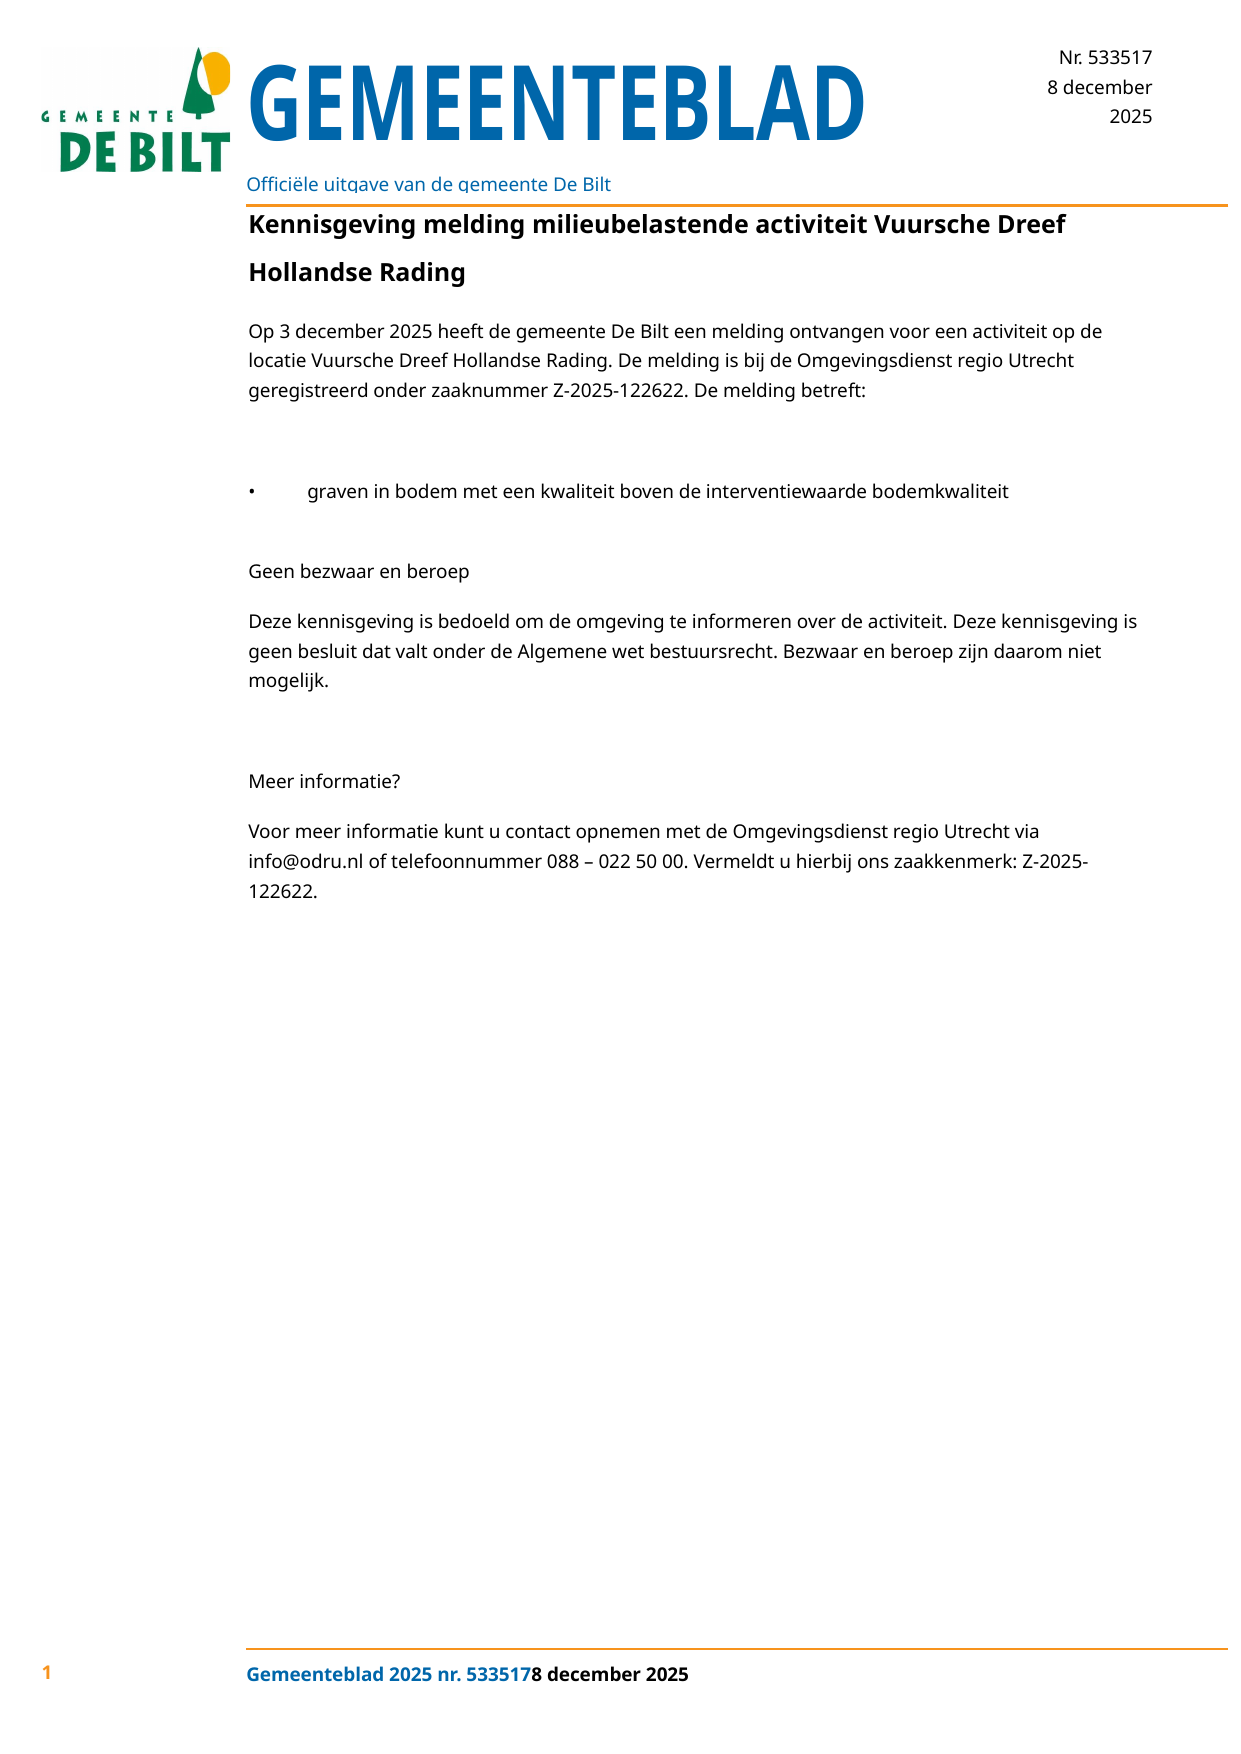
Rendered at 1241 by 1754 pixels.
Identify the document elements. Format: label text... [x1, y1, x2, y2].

text Voor meer informatie kunt u contact opnemen met de Omgevingsdienst regio Utrecht via info@odru.nl of telefoonnummer 088 – 022 50 00. Vermeldt u hierbij ons zaakkenmerk: Z-2025-122622. [248, 819, 1152, 904]
text Deze kennisgeving is bedoeld om de omgeving te informeren over de activiteit. Deze kennisgeving is geen besluit dat valt onder de Algemene wet bestuursrecht. Bezwaar en beroep zijn daarom niet mogelijk. [248, 608, 1152, 693]
list graven in bodem met een kwaliteit boven de interventiewaarde bodemkwaliteit [248, 478, 1152, 504]
text Op 3 december 2025 heeft de gemeente De Bilt een melding ontvangen voor een activiteit op de locatie Vuursche Dreef Hollandse Rading. De melding is bij de Omgevingsdienst regio Utrecht geregistreerd onder zaaknummer Z-2025-122622. De melding betreft: [248, 318, 1152, 403]
text Geen bezwaar en beroep [248, 558, 1152, 584]
text Meer informatie? [248, 768, 1152, 794]
picture [41, 47, 231, 172]
text Kennisgeving melding milieubelastende activiteit Vuursche Dreef Hollandse Rading [248, 207, 1152, 288]
